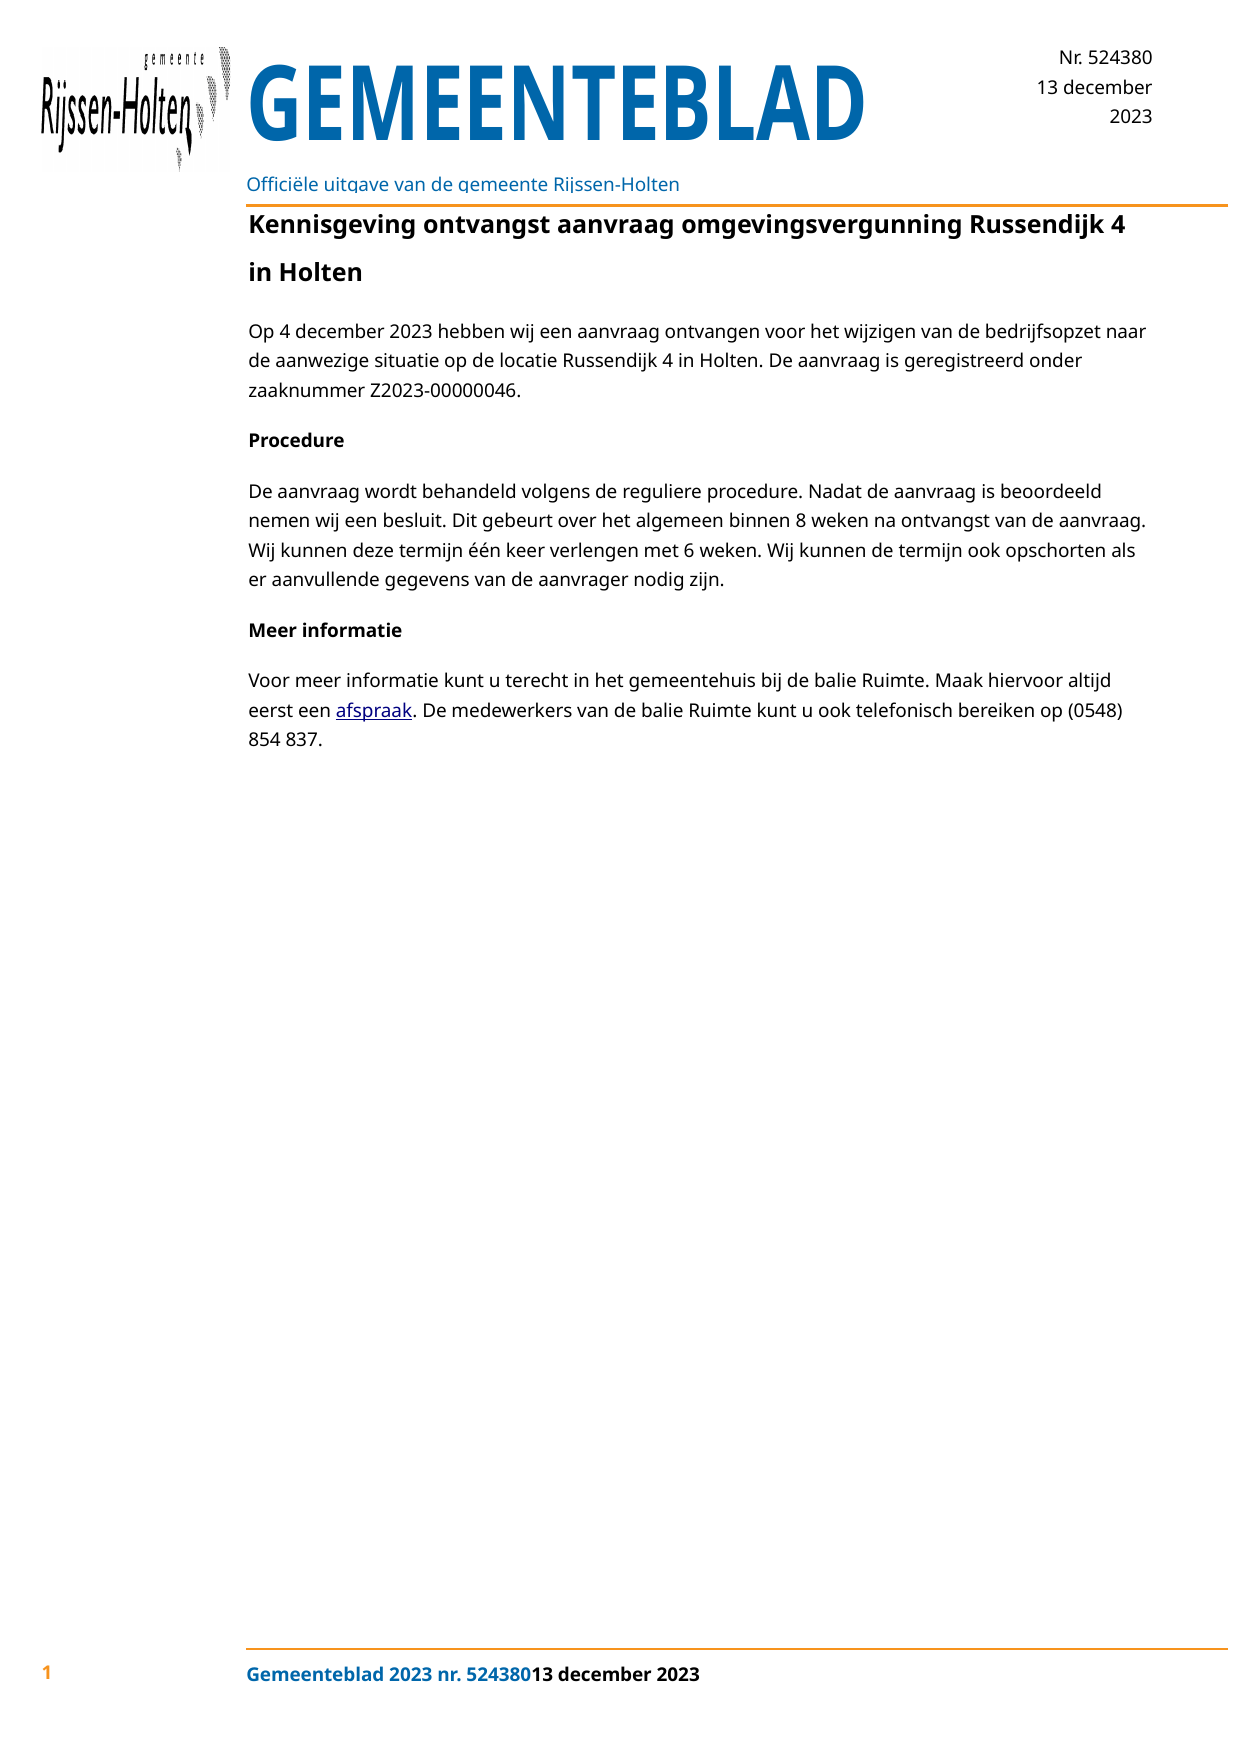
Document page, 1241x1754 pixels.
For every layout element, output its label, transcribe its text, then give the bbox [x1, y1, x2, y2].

text De aanvraag wordt behandeld volgens de reguliere procedure. Nadat de aanvraag is beoordeeld nemen wij een besluit. Dit gebeurt over het algemeen binnen 8 weken na ontvangst van de aanvraag. Wij kunnen deze termijn één keer verlengen met 6 weken. Wij kunnen de termijn ook opschorten als er aanvullende gegevens van de aanvrager nodig zijn. [248, 478, 1152, 592]
text Kennisgeving ontvangst aanvraag omgevingsvergunning Russendijk 4 in Holten [248, 207, 1152, 288]
text Op 4 december 2023 hebben wij een aanvraag ontvangen voor het wijzigen van de bedrijfsopzet naar de aanwezige situatie op de locatie Russendijk 4 in Holten. De aanvraag is geregistreerd onder zaaknummer Z2023-00000046. [248, 318, 1152, 403]
picture [41, 47, 231, 172]
text Procedure [248, 427, 1152, 453]
text Meer informatie [248, 617, 1152, 643]
text Voor meer informatie kunt u terecht in het gemeentehuis bij de balie Ruimte. Maak hiervoor altijd eerst een afspraak. De medewerkers van de balie Ruimte kunt u ook telefonisch bereiken op (0548) 854 837. [248, 667, 1152, 752]
